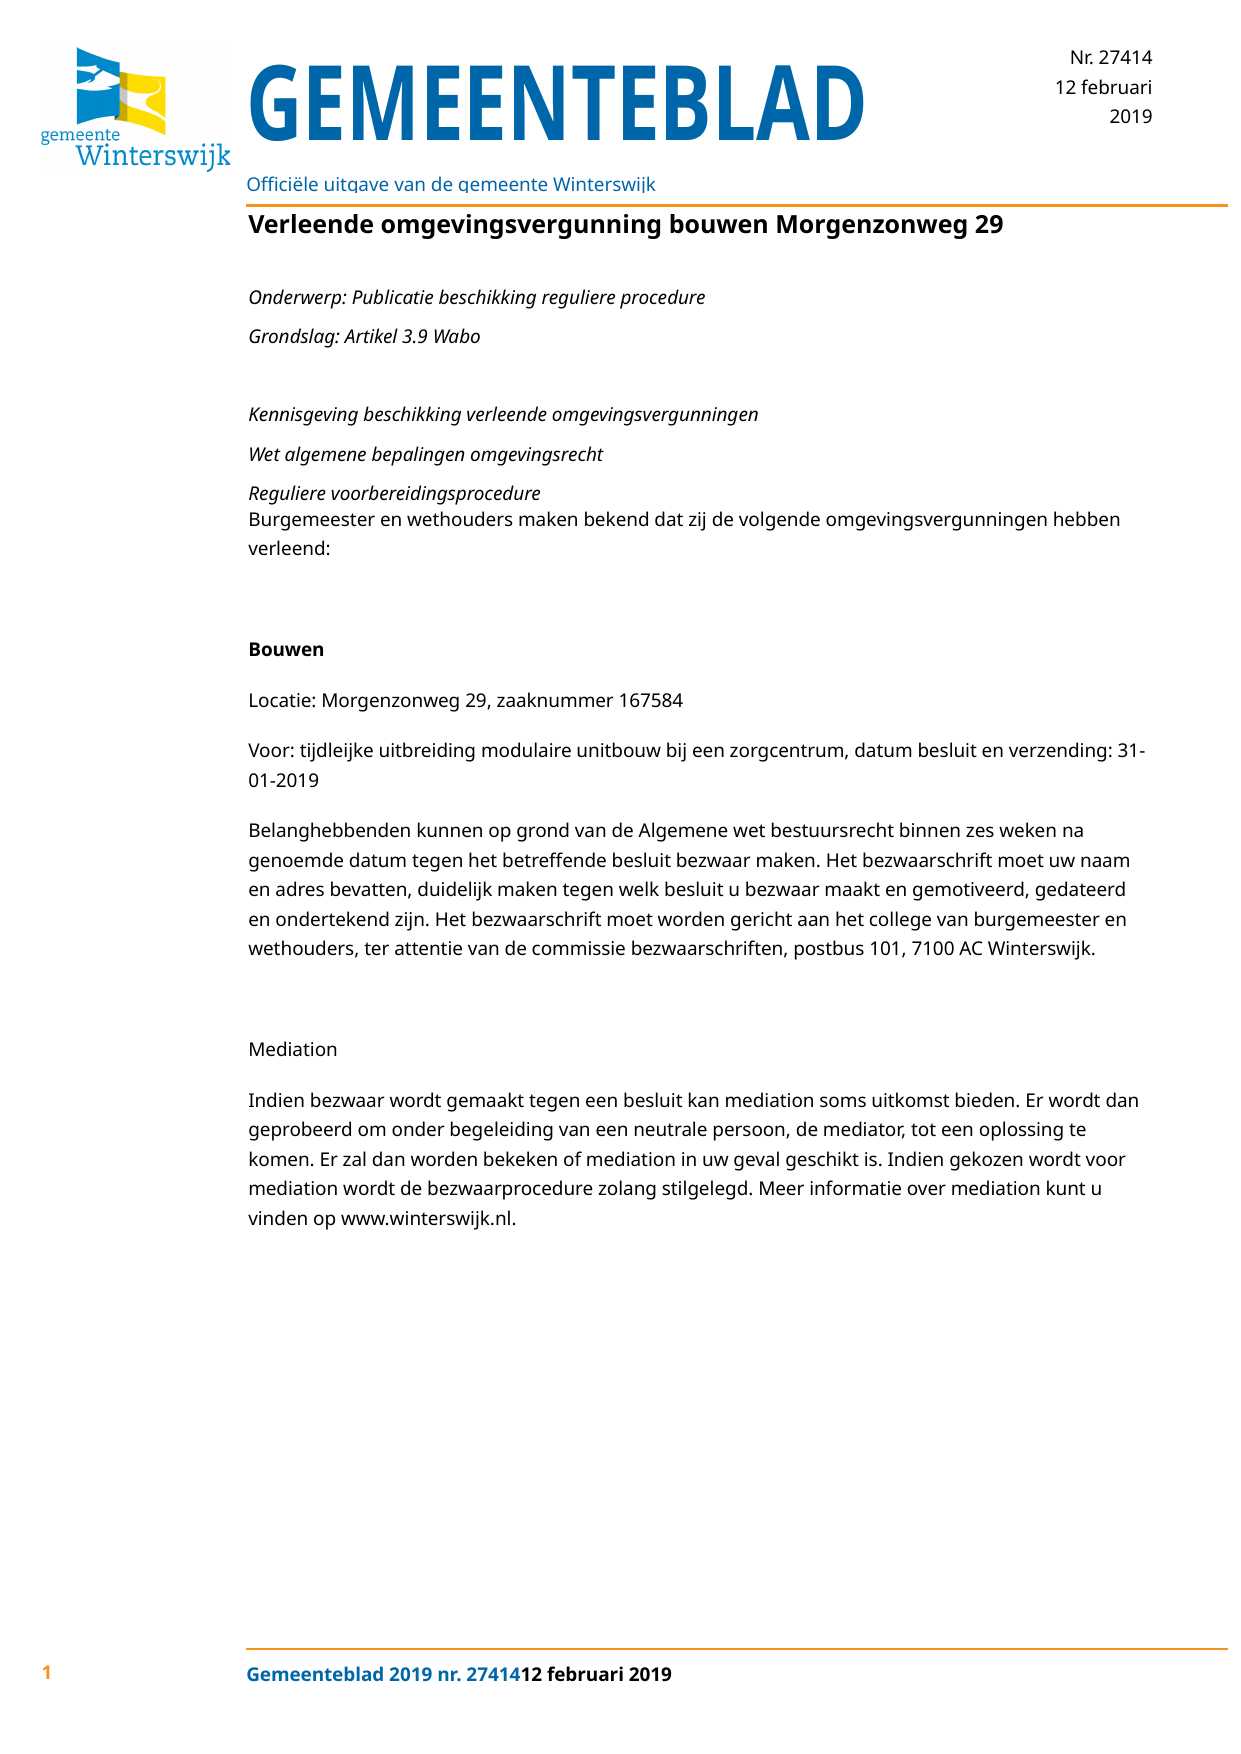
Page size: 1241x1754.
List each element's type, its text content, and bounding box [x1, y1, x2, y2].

picture [41, 47, 231, 172]
text Kennisgeving beschikking verleende omgevingsvergunningen [248, 402, 1152, 427]
text Reguliere voorbereidingsprocedure [248, 480, 1152, 506]
text Bouwen [248, 636, 1152, 662]
text Mediation [248, 1036, 1152, 1062]
text Onderwerp: Publicatie beschikking reguliere procedure [248, 284, 1152, 309]
text Locatie: Morgenzonweg 29, zaaknummer 167584 [248, 687, 1152, 712]
text Verleende omgevingsvergunning bouwen Morgenzonweg 29 [248, 207, 1152, 241]
text Grondslag: Artikel 3.9 Wabo [248, 323, 1152, 349]
picture [225, 153, 231, 162]
text Wet algemene bepalingen omgevingsrecht [248, 441, 1152, 467]
text Voor: tijdleijke uitbreiding modulaire unitbouw bij een zorgcentrum, datum besluit en verzending: 31-01-2019 [248, 737, 1152, 792]
text Belanghebbenden kunnen op grond van de Algemene wet bestuursrecht binnen zes weken na genoemde datum tegen het betreffende besluit bezwaar maken. Het bezwaarschrift moet uw naam en adres bevatten, duidelijk maken tegen welk besluit u bezwaar maakt en gemotiveerd, gedateerd en ondertekend zijn. Het bezwaarschrift moet worden gericht aan het college van burgemeester en wethouders, ter attentie van de commissie bezwaarschriften, postbus 101, 7100 AC Winterswijk. [248, 817, 1152, 961]
text Indien bezwaar wordt gemaakt tegen een besluit kan mediation soms uitkomst bieden. Er wordt dan geprobeerd om onder begeleiding van een neutrale persoon, de mediator, tot een oplossing te komen. Er zal dan worden bekeken of mediation in uw geval geschikt is. Indien gekozen wordt voor mediation wordt de bezwaarprocedure zolang stilgelegd. Meer informatie over mediation kunt u vinden op www.winterswijk.nl. [248, 1087, 1152, 1231]
text Burgemeester en wethouders maken bekend dat zij de volgende omgevingsvergunningen hebben verleend: [248, 506, 1152, 561]
